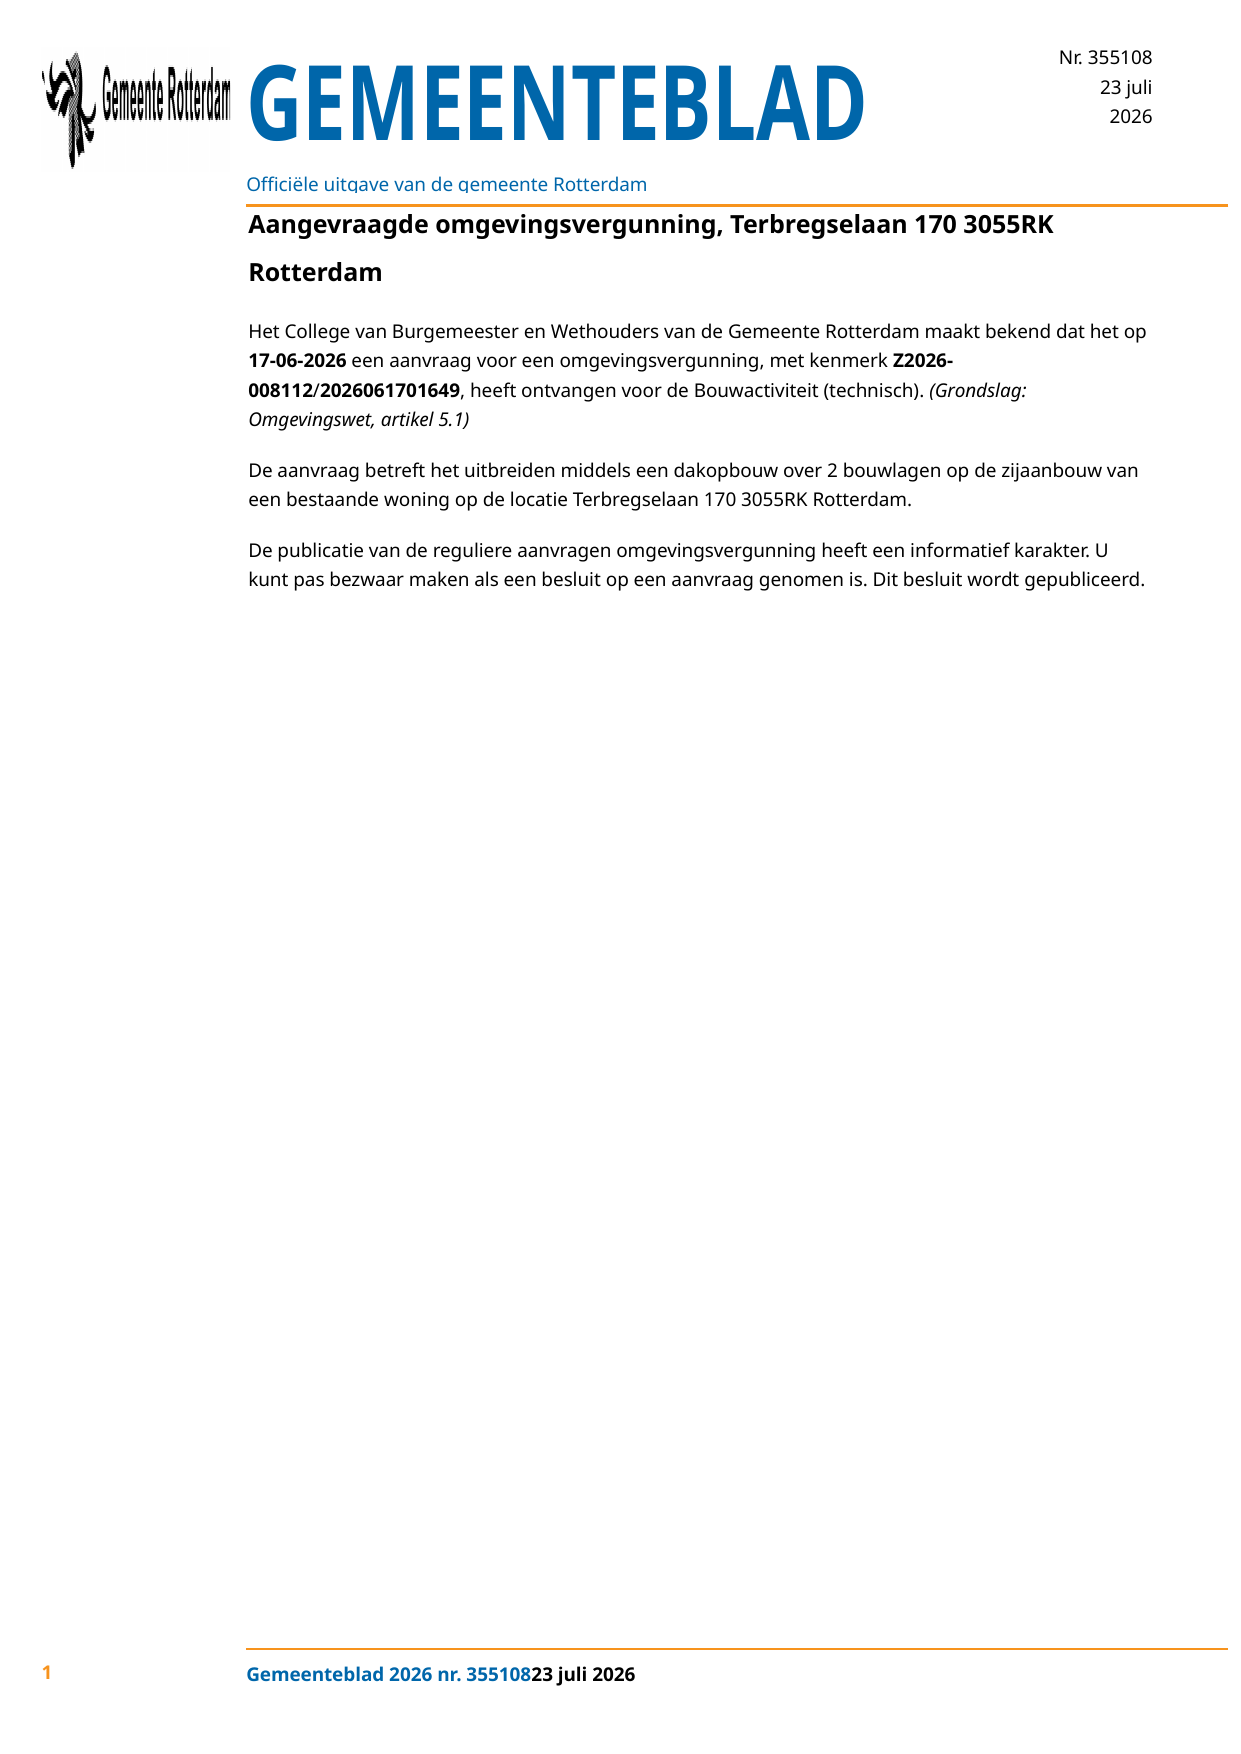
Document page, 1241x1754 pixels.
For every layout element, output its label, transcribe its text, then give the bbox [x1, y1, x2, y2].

text Aangevraagde omgevingsvergunning, Terbregselaan 170 3055RK Rotterdam [248, 207, 1152, 288]
picture [41, 47, 231, 172]
text De publicatie van de reguliere aanvragen omgevingsvergunning heeft een informatief karakter. U kunt pas bezwaar maken als een besluit op een aanvraag genomen is. Dit besluit wordt gepubliceerd. [248, 537, 1152, 592]
text Het College van Burgemeester en Wethouders van de Gemeente Rotterdam maakt bekend dat het op 17-06-2026 een aanvraag voor een omgevingsvergunning, met kenmerk Z2026-008112/2026061701649, heeft ontvangen voor de Bouwactiviteit (technisch). (Grondslag: Omgevingswet, artikel 5.1) [248, 318, 1152, 432]
text De aanvraag betreft het uitbreiden middels een dakopbouw over 2 bouwlagen op de zijaanbouw van een bestaande woning op de locatie Terbregselaan 170 3055RK Rotterdam. [248, 457, 1152, 512]
